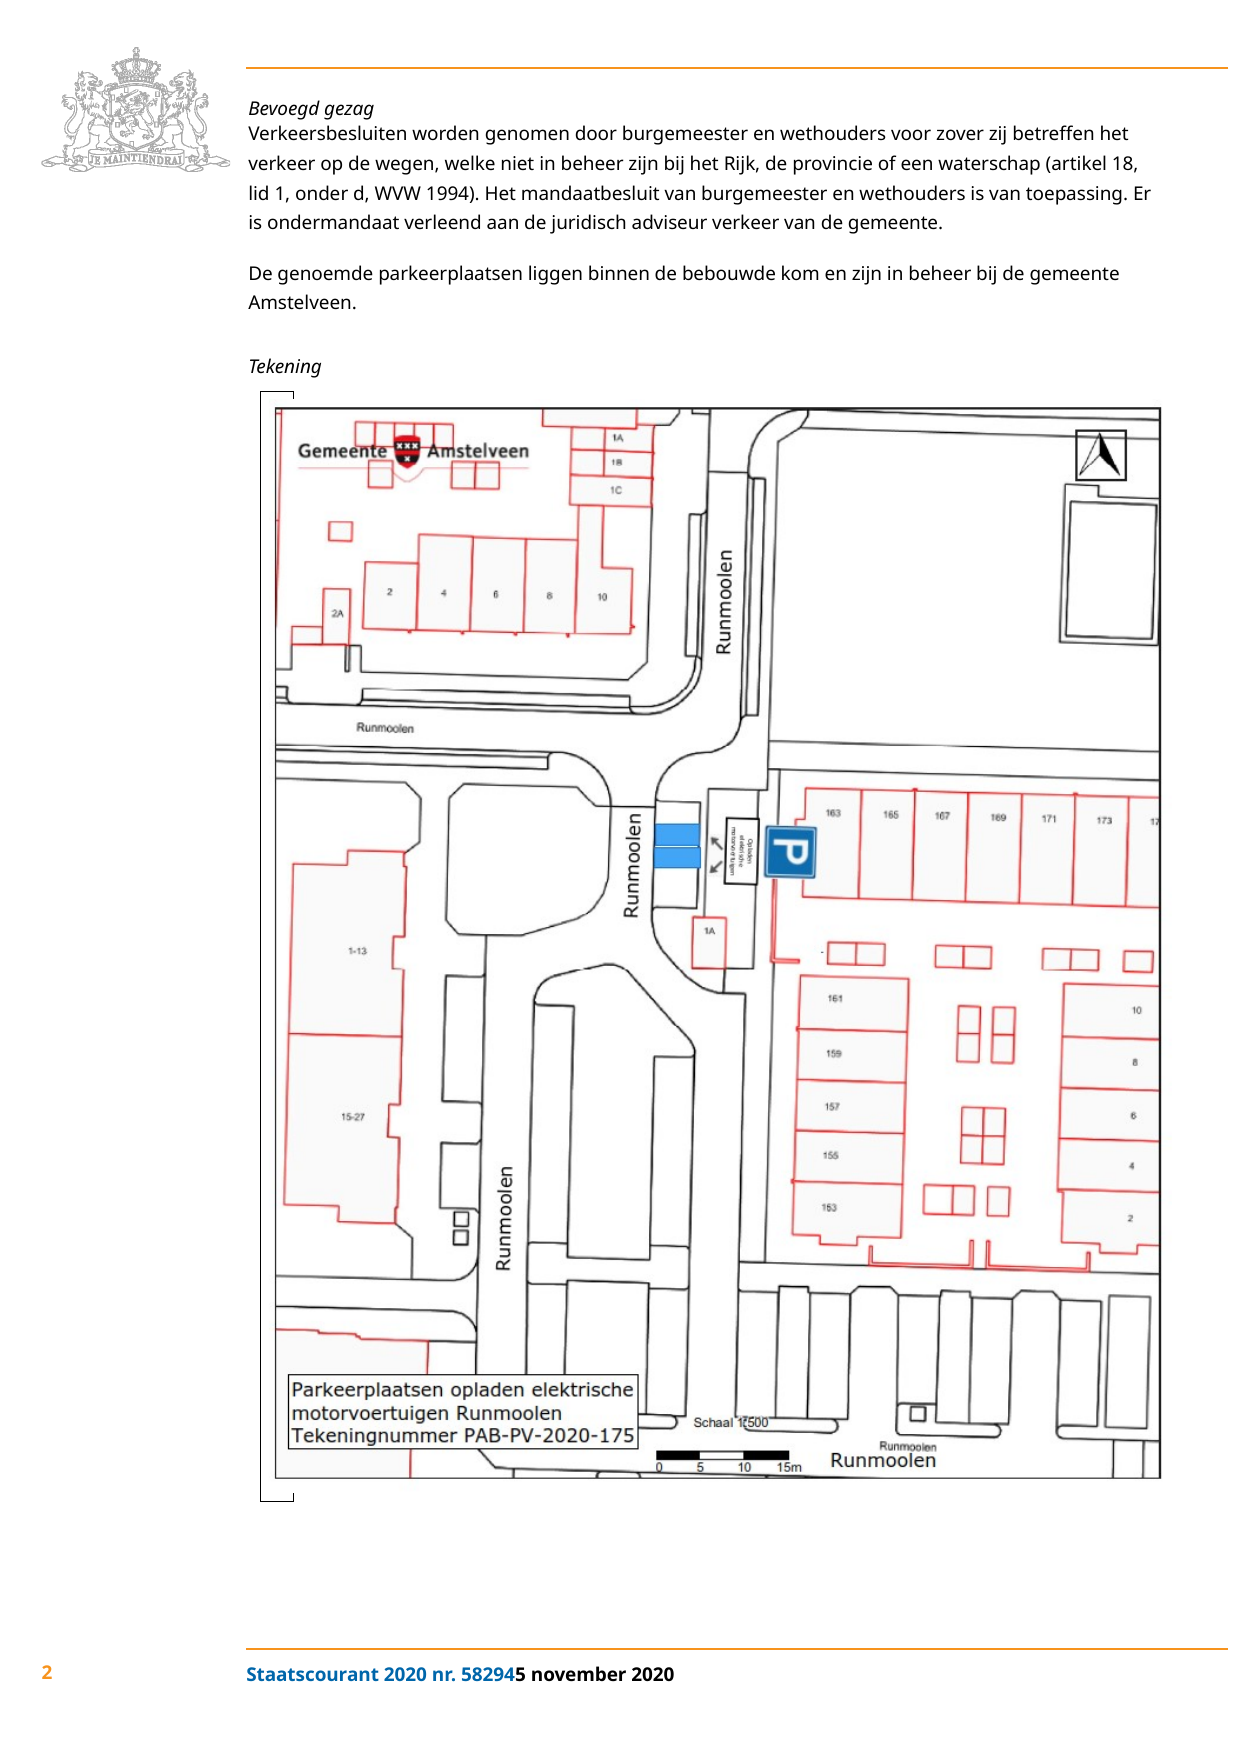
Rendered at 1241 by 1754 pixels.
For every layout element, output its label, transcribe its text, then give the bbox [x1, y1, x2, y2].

picture [41, 47, 231, 172]
text Bevoegd gezag [248, 95, 1152, 121]
picture [268, 399, 1173, 1493]
text Tekening [248, 353, 1152, 379]
text Verkeersbesluiten worden genomen door burgemeester en wethouders voor zover zij betreffen het verkeer op de wegen, welke niet in beheer zijn bij het Rijk, de provincie of een waterschap (artikel 18, lid 1, onder d, WVW 1994). Het mandaatbesluit van burgemeester en wethouders is van toepassing. Er is ondermandaat verleend aan de juridisch adviseur verkeer van de gemeente. [248, 121, 1152, 235]
text De genoemde parkeerplaatsen liggen binnen de bebouwde kom en zijn in beheer bij de gemeente Amstelveen. [248, 260, 1152, 315]
